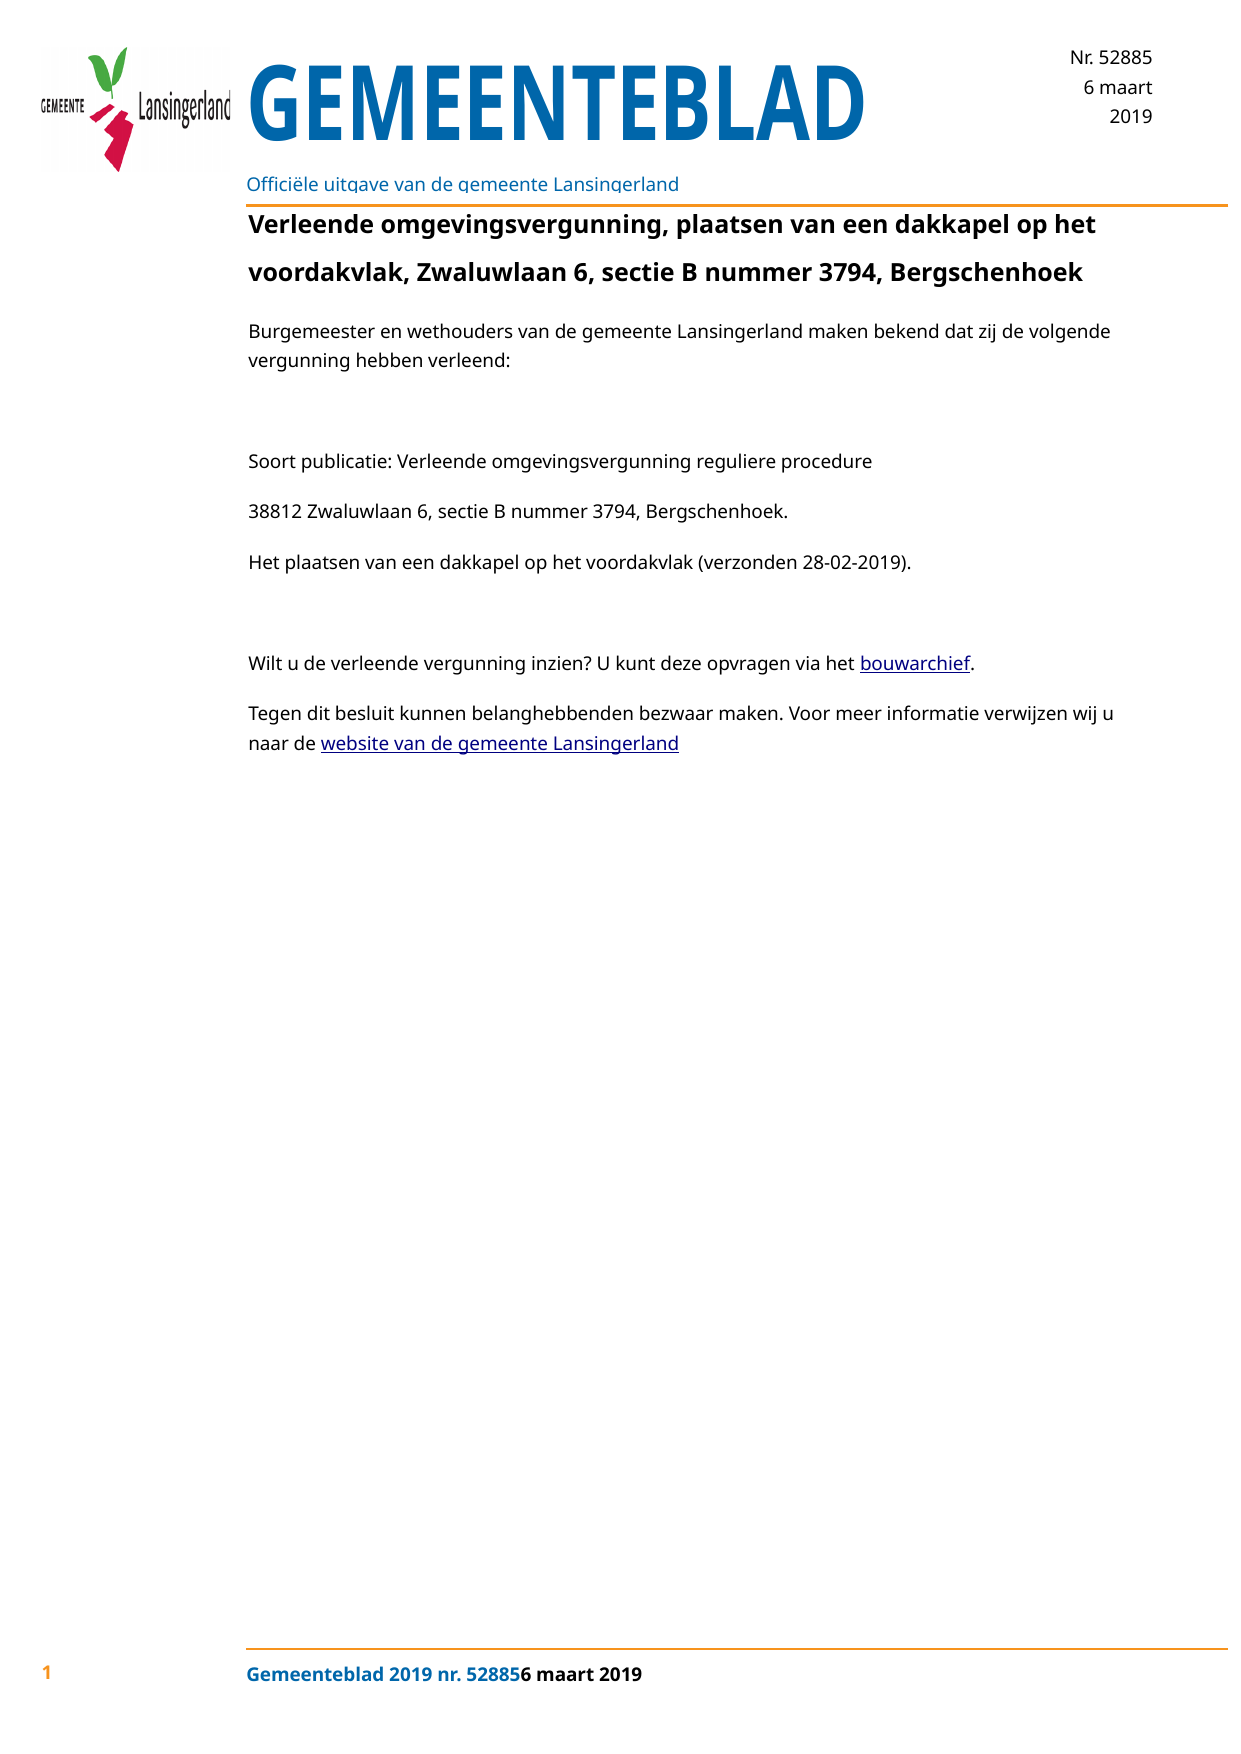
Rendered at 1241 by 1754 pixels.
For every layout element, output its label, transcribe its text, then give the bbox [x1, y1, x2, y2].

picture [41, 47, 231, 172]
text Het plaatsen van een dakkapel op het voordakvlak (verzonden 28-02-2019). [248, 549, 1152, 575]
text Tegen dit besluit kunnen belanghebbenden bezwaar maken. Voor meer informatie verwijzen wij u naar de website van de gemeente Lansingerland [248, 700, 1152, 756]
text Wilt u de verleende vergunning inzien? U kunt deze opvragen via het bouwarchief. [248, 650, 1152, 676]
text 38812 Zwaluwlaan 6, sectie B nummer 3794, Bergschenhoek. [248, 499, 1152, 524]
text Verleende omgevingsvergunning, plaatsen van een dakkapel op het voordakvlak, Zwaluwlaan 6, sectie B nummer 3794, Bergschenhoek [248, 207, 1152, 288]
text Burgemeester en wethouders van de gemeente Lansingerland maken bekend dat zij de volgende vergunning hebben verleend: [248, 318, 1152, 373]
text Soort publicatie: Verleende omgevingsvergunning reguliere procedure [248, 448, 1152, 474]
